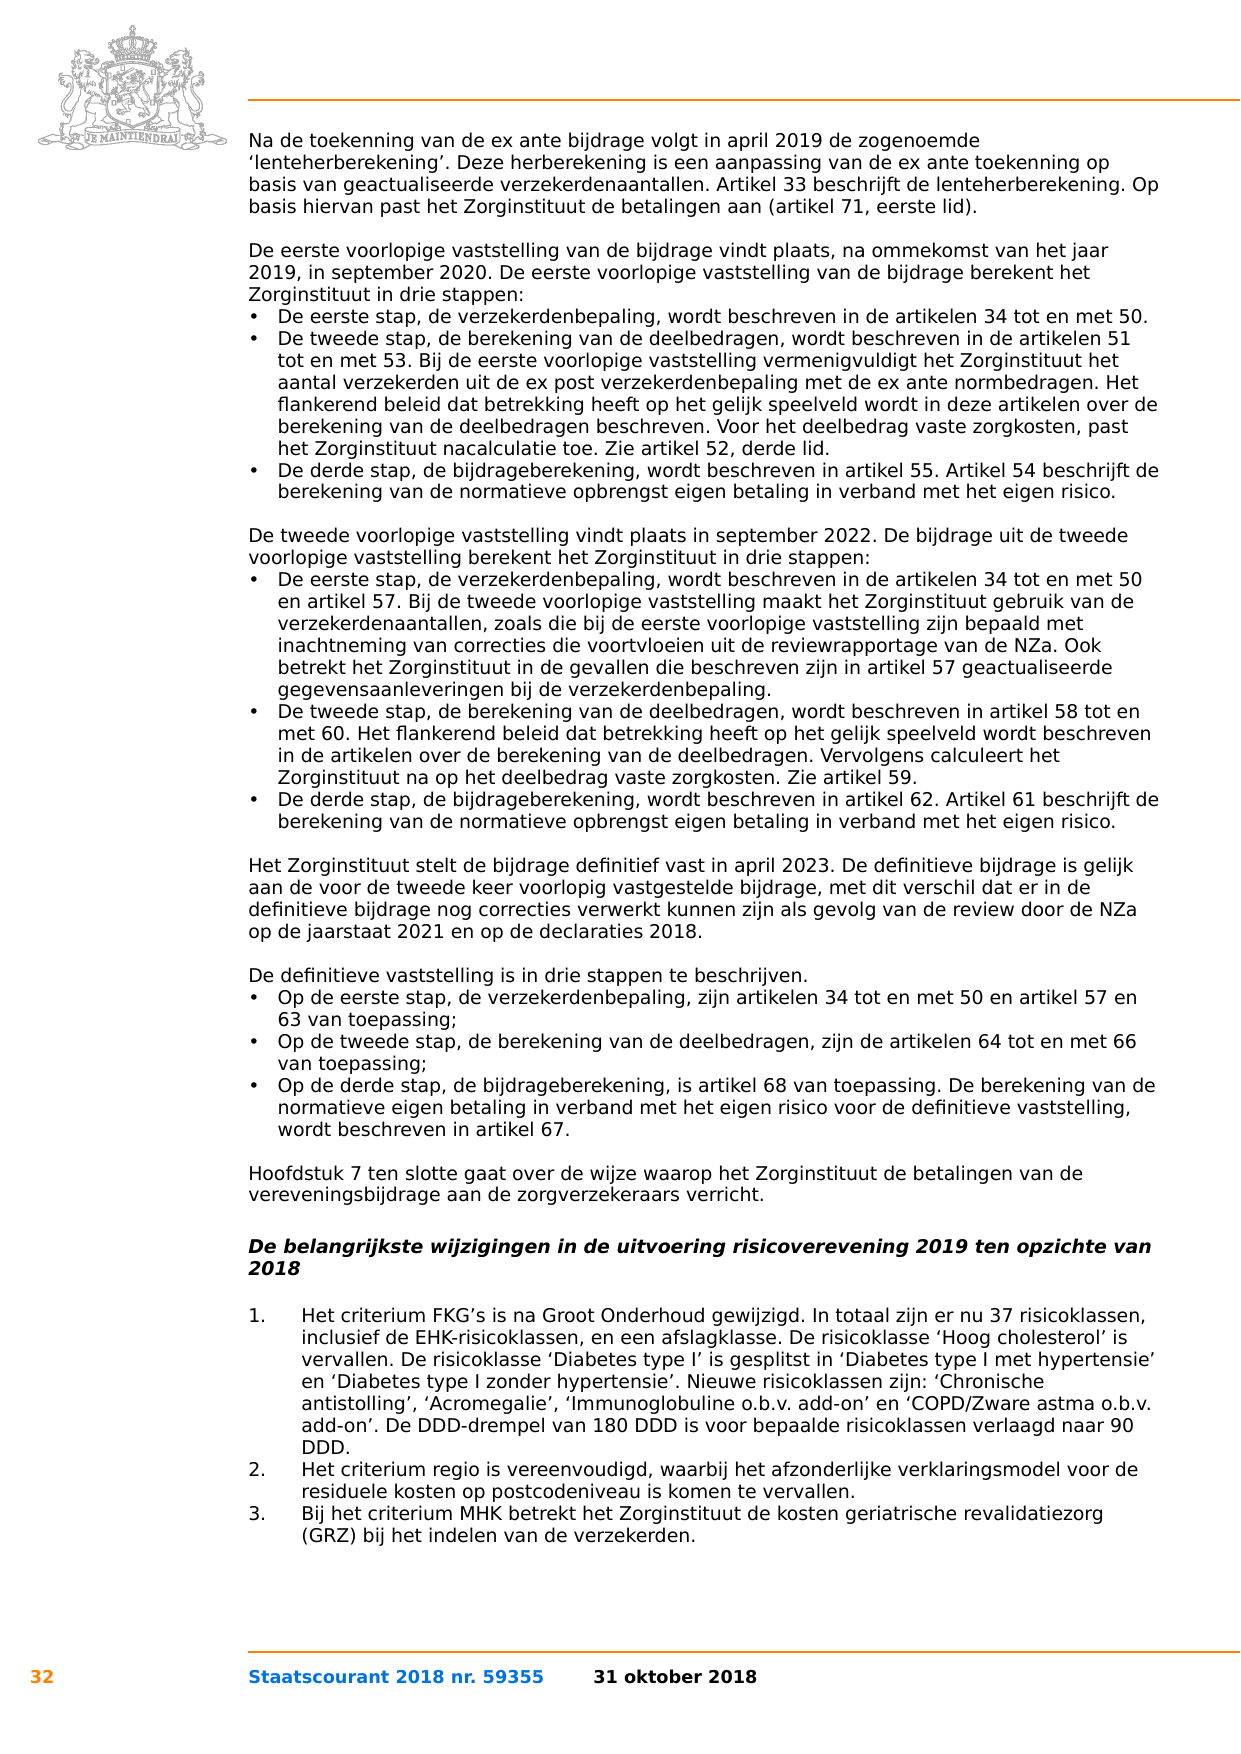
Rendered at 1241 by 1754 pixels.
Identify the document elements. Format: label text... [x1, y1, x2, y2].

text • De eerste stap, de verzekerdenbepaling, wordt beschreven in de artikelen 34 tot en met 50 en artikel 57. Bij de tweede voorlopige vaststelling maakt het Zorginstituut gebruik van de verzekerdenaantallen, zoals die bij de eerste voorlopige vaststelling zijn bepaald met inachtneming van correcties die voortvloeien uit de reviewrapportage van de NZa. Ook betrekt het Zorginstituut in de gevallen die beschreven zijn in artikel 57 geactualiseerde gegevensaanleveringen bij de verzekerdenbepaling. [248, 569, 1163, 701]
text Hoofdstuk 7 ten slotte gaat over de wijze waarop het Zorginstituut de betalingen van de vereveningsbijdrage aan de zorgverzekeraars verricht. [248, 1162, 1163, 1206]
text 1. Het criterium FKG’s is na Groot Onderhoud gewijzigd. In totaal zijn er nu 37 risicoklassen, inclusief de EHK-risicoklassen, en een afslagklasse. De risicoklasse ‘Hoog cholesterol’ is vervallen. De risicoklasse ‘Diabetes type I’ is gesplitst in ‘Diabetes type I met hypertensie’ en ‘Diabetes type I zonder hypertensie’. Nieuwe risicoklassen zijn: ‘Chronische antistolling’, ‘Acromegalie’, ‘Immunoglobuline o.b.v. add-on’ en ‘COPD/Zware astma o.b.v. add-on’. De DDD-drempel van 180 DDD is voor bepaalde risicoklassen verlaagd naar 90 DDD. [248, 1305, 1163, 1459]
picture [38, 25, 227, 150]
text • De tweede stap, de berekening van de deelbedragen, wordt beschreven in de artikelen 51 tot en met 53. Bij de eerste voorlopige vaststelling vermenigvuldigt het Zorginstituut het aantal verzekerden uit de ex post verzekerdenbepaling met de ex ante normbedragen. Het flankerend beleid dat betrekking heeft op het gelijk speelveld wordt in deze artikelen over de berekening van de deelbedragen beschreven. Voor het deelbedrag vaste zorgkosten, past het Zorginstituut nacalculatie toe. Zie artikel 52, derde lid. [248, 328, 1163, 459]
text • De derde stap, de bijdrageberekening, wordt beschreven in artikel 62. Artikel 61 beschrijft de berekening van de normatieve opbrengst eigen betaling in verband met het eigen risico. [248, 789, 1163, 833]
text Het Zorginstituut stelt de bijdrage definitief vast in april 2023. De definitieve bijdrage is gelijk aan de voor de tweede keer voorlopig vastgestelde bijdrage, met dit verschil dat er in de definitieve bijdrage nog correcties verwerkt kunnen zijn als gevolg van de review door de NZa op de jaarstaat 2021 en op de declaraties 2018. [248, 855, 1163, 943]
text Na de toekenning van de ex ante bijdrage volgt in april 2019 de zogenoemde ‘lenteherberekening’. Deze herberekening is een aanpassing van de ex ante toekenning op basis van geactualiseerde verzekerdenaantallen. Artikel 33 beschrijft de lenteherberekening. Op basis hiervan past het Zorginstituut de betalingen aan (artikel 71, eerste lid). [248, 130, 1163, 218]
text • Op de eerste stap, de verzekerdenbepaling, zijn artikelen 34 tot en met 50 en artikel 57 en 63 van toepassing; [248, 987, 1163, 1031]
text • De derde stap, de bijdrageberekening, wordt beschreven in artikel 55. Artikel 54 beschrijft de berekening van de normatieve opbrengst eigen betaling in verband met het eigen risico. [248, 459, 1163, 503]
text De tweede voorlopige vaststelling vindt plaats in september 2022. De bijdrage uit de tweede voorlopige vaststelling berekent het Zorginstituut in drie stappen: [248, 525, 1163, 569]
text De eerste voorlopige vaststelling van de bijdrage vindt plaats, na ommekomst van het jaar 2019, in september 2020. De eerste voorlopige vaststelling van de bijdrage berekent het Zorginstituut in drie stappen: [248, 240, 1163, 306]
text De definitieve vaststelling is in drie stappen te beschrijven. [248, 965, 1163, 987]
text 2. Het criterium regio is vereenvoudigd, waarbij het afzonderlijke verklaringsmodel voor de residuele kosten op postcodeniveau is komen te vervallen. [248, 1459, 1163, 1503]
text • Op de derde stap, de bijdrageberekening, is artikel 68 van toepassing. De berekening van de normatieve eigen betaling in verband met het eigen risico voor de definitieve vaststelling, wordt beschreven in artikel 67. [248, 1074, 1163, 1141]
text • De eerste stap, de verzekerdenbepaling, wordt beschreven in de artikelen 34 tot en met 50. [248, 306, 1163, 328]
text • De tweede stap, de berekening van de deelbedragen, wordt beschreven in artikel 58 tot en met 60. Het flankerend beleid dat betrekking heeft op het gelijk speelveld wordt beschreven in de artikelen over de berekening van de deelbedragen. Vervolgens calculeert het Zorginstituut na op het deelbedrag vaste zorgkosten. Zie artikel 59. [248, 701, 1163, 789]
subtitle De belangrijkste wijzigingen in de uitvoering risicoverevening 2019 ten opzichte van 2018 [248, 1236, 1163, 1280]
text 3. Bij het criterium MHK betrekt het Zorginstituut de kosten geriatrische revalidatiezorg (GRZ) bij het indelen van de verzekerden. [248, 1503, 1163, 1547]
text • Op de tweede stap, de berekening van de deelbedragen, zijn de artikelen 64 tot en met 66 van toepassing; [248, 1031, 1163, 1074]
